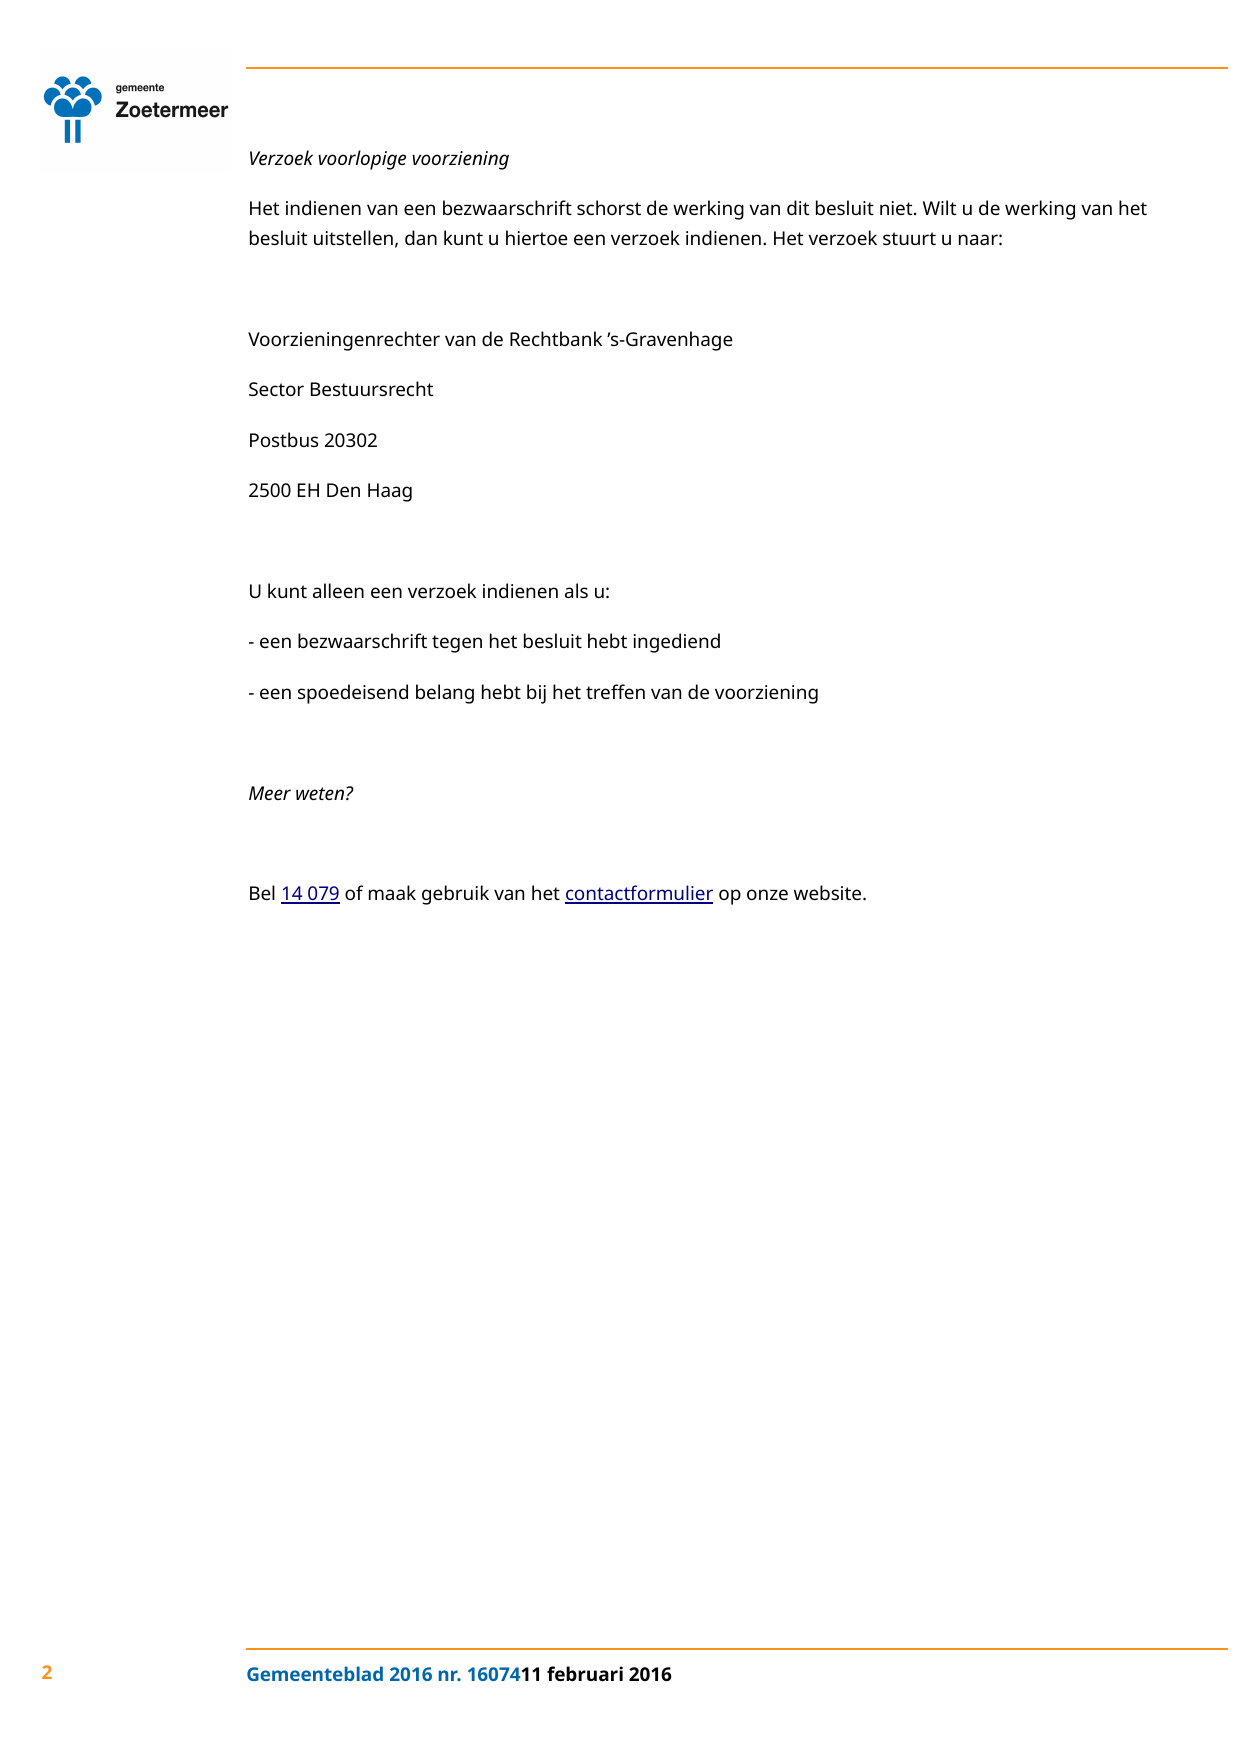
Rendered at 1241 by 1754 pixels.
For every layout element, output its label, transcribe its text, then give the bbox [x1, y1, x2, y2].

text Het indienen van een bezwaarschrift schorst de werking van dit besluit niet. Wilt u de werking van het besluit uitstellen, dan kunt u hiertoe een verzoek indienen. Het verzoek stuurt u naar: [248, 196, 1152, 251]
text Verzoek voorlopige voorziening [248, 145, 1152, 171]
text Sector Bestuursrecht [248, 376, 1152, 402]
text Voorzieningenrechter van de Rechtbank ’s-Gravenhage [248, 326, 1152, 352]
text Meer weten? [248, 780, 1152, 806]
text Bel 14 079 of maak gebruik van het contactformulier op onze website. [248, 881, 1152, 906]
picture [41, 47, 231, 172]
text U kunt alleen een verzoek indienen als u: [248, 578, 1152, 604]
text - een spoedeisend belang hebt bij het treffen van de voorziening [248, 679, 1152, 705]
text 2500 EH Den Haag [248, 477, 1152, 503]
text - een bezwaarschrift tegen het besluit hebt ingediend [248, 628, 1152, 654]
text Postbus 20302 [248, 427, 1152, 453]
